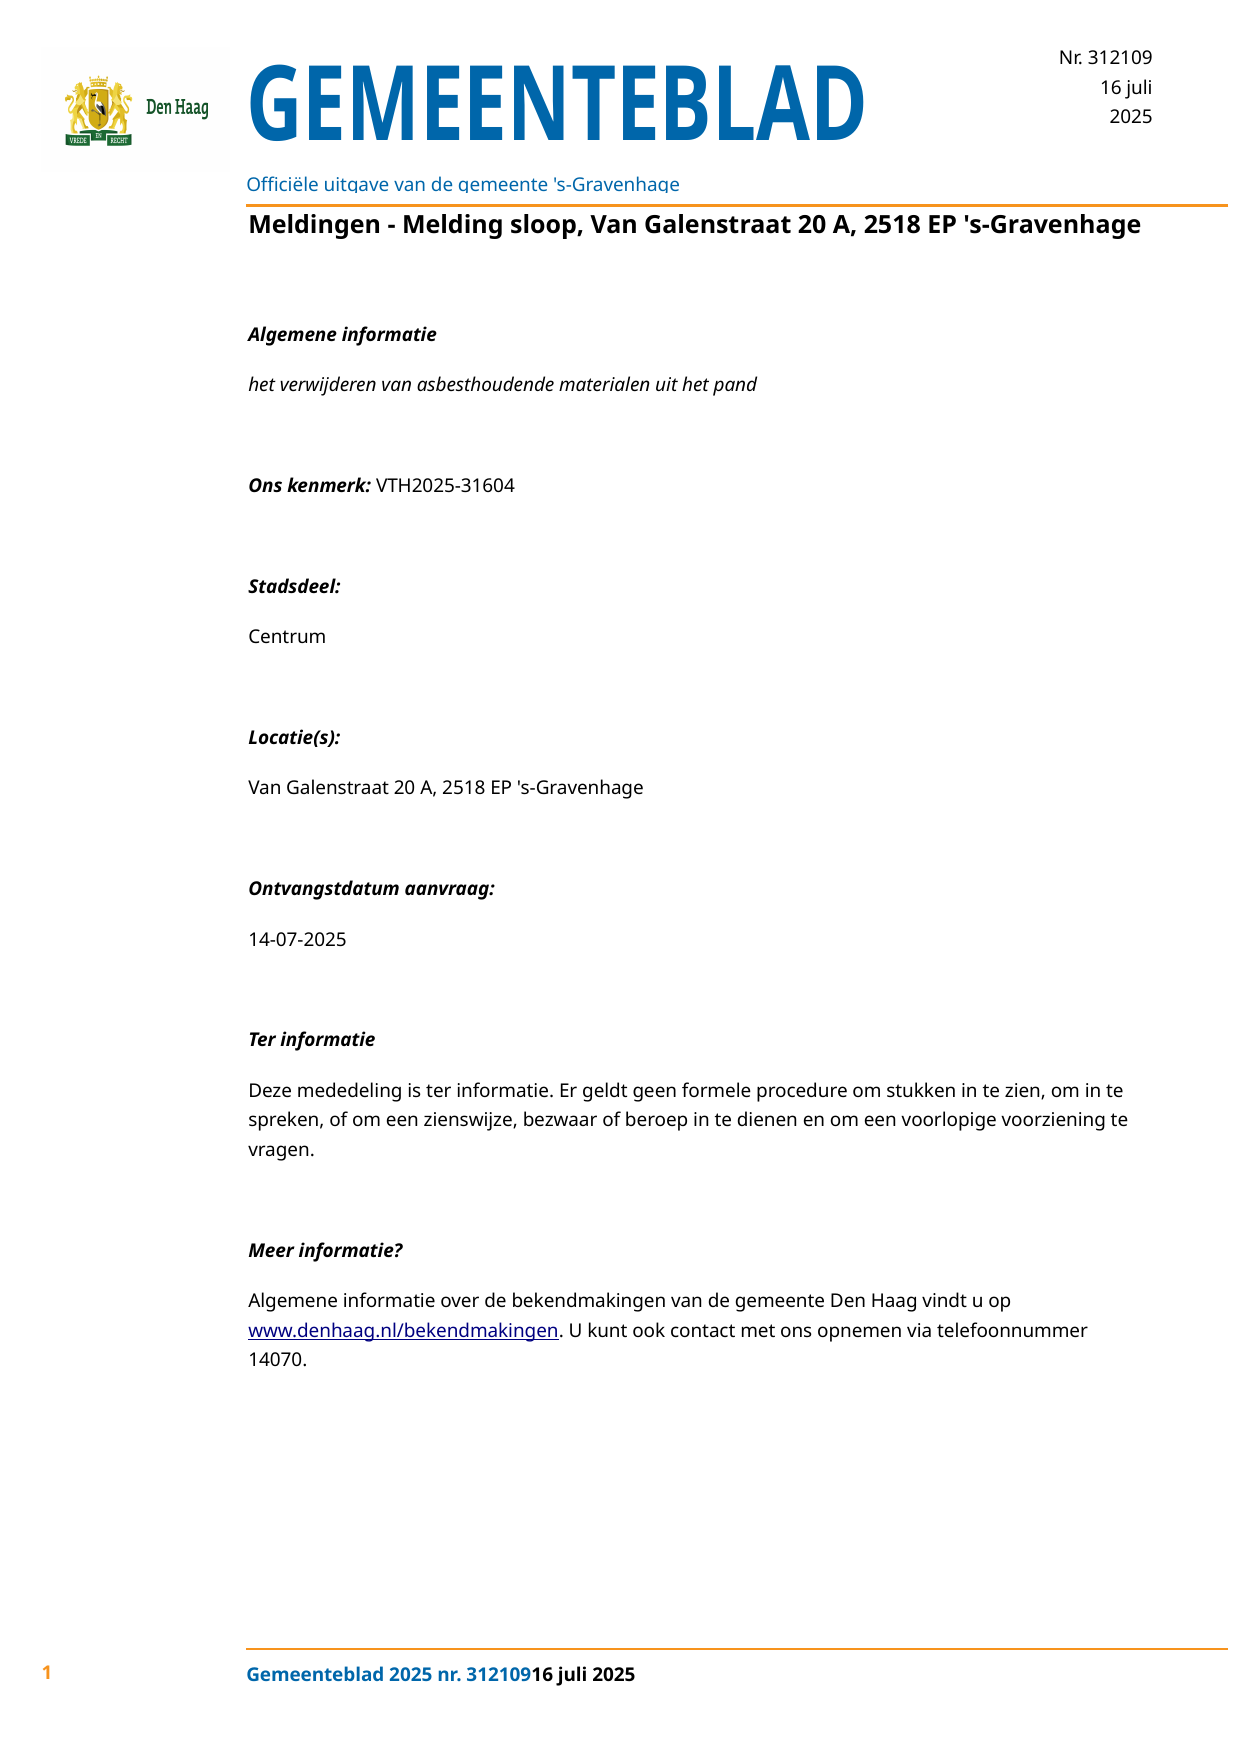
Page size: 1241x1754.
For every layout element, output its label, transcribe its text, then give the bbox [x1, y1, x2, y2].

text Meer informatie? [248, 1237, 1152, 1263]
text 14-07-2025 [248, 926, 1152, 951]
text Ons kenmerk: VTH2025-31604 [248, 472, 1152, 498]
text Ter informatie [248, 1027, 1152, 1052]
text Meldingen - Melding sloop, Van Galenstraat 20 A, 2518 EP 's-Gravenhage [248, 207, 1152, 241]
text Stadsdeel: [248, 573, 1152, 598]
text het verwijderen van asbesthoudende materialen uit het pand [248, 371, 1152, 397]
text Centrum [248, 623, 1152, 649]
text Deze mededeling is ter informatie. Er geldt geen formele procedure om stukken in te zien, om in te spreken, of om een zienswijze, bezwaar of beroep in te dienen en om een voorlopige voorziening te vragen. [248, 1077, 1152, 1162]
text Van Galenstraat 20 A, 2518 EP 's-Gravenhage [248, 774, 1152, 800]
picture [41, 47, 231, 172]
text Ontvangstdatum aanvraag: [248, 875, 1152, 901]
text Algemene informatie [248, 321, 1152, 346]
text Locatie(s): [248, 724, 1152, 750]
text Algemene informatie over de bekendmakingen van de gemeente Den Haag vindt u op www.denhaag.nl/bekendmakingen. U kunt ook contact met ons opnemen via telefoonnummer 14070. [248, 1287, 1152, 1372]
